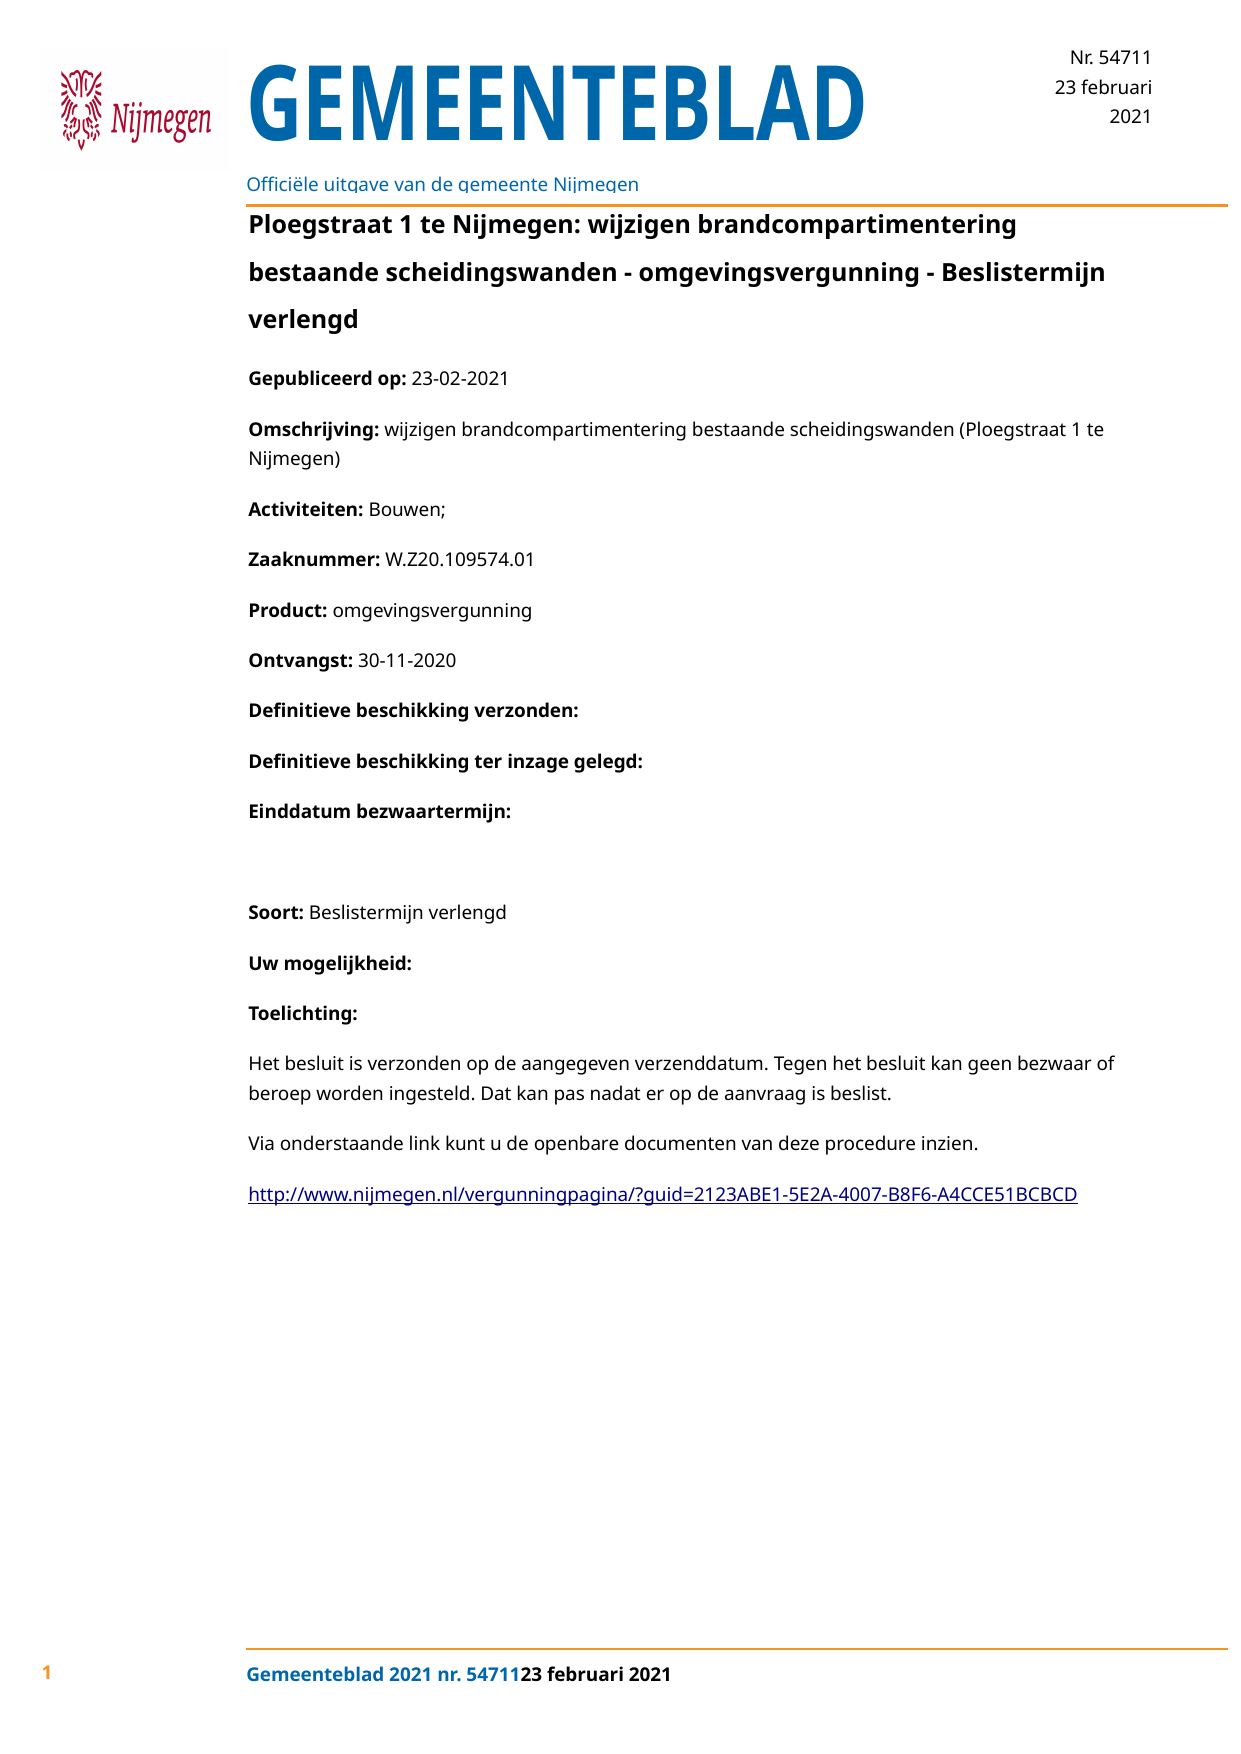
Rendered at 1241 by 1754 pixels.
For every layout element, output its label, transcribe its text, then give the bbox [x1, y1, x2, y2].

text Omschrijving: wijzigen brandcompartimentering bestaande scheidingswanden (Ploegstraat 1 te Nijmegen) [248, 416, 1152, 471]
text Uw mogelijkheid: [248, 950, 1152, 975]
text Einddatum bezwaartermijn: [248, 798, 1152, 824]
text Het besluit is verzonden op de aangegeven verzenddatum. Tegen het besluit kan geen bezwaar of beroep worden ingesteld. Dat kan pas nadat er op de aanvraag is beslist. [248, 1051, 1152, 1106]
text Via onderstaande link kunt u de openbare documenten van deze procedure inzien. [248, 1131, 1152, 1156]
text Definitieve beschikking verzonden: [248, 698, 1152, 723]
text Soort: Beslistermijn verlengd [248, 899, 1152, 925]
text Definitieve beschikking ter inzage gelegd: [248, 748, 1152, 774]
text Gepubliceerd op: 23-02-2021 [248, 366, 1152, 391]
text Activiteiten: Bouwen; [248, 496, 1152, 522]
text Zaaknummer: W.Z20.109574.01 [248, 546, 1152, 572]
text Product: omgevingsvergunning [248, 597, 1152, 622]
picture [41, 47, 231, 172]
text Ontvangst: 30-11-2020 [248, 647, 1152, 673]
text Toelichting: [248, 1000, 1152, 1026]
text http://www.nijmegen.nl/vergunningpagina/?guid=2123ABE1-5E2A-4007-B8F6-A4CCE51BCBCD [248, 1181, 1152, 1207]
text Ploegstraat 1 te Nijmegen: wijzigen brandcompartimentering bestaande scheidingswanden - omgevingsvergunning - Beslistermijn verlengd [248, 207, 1152, 336]
